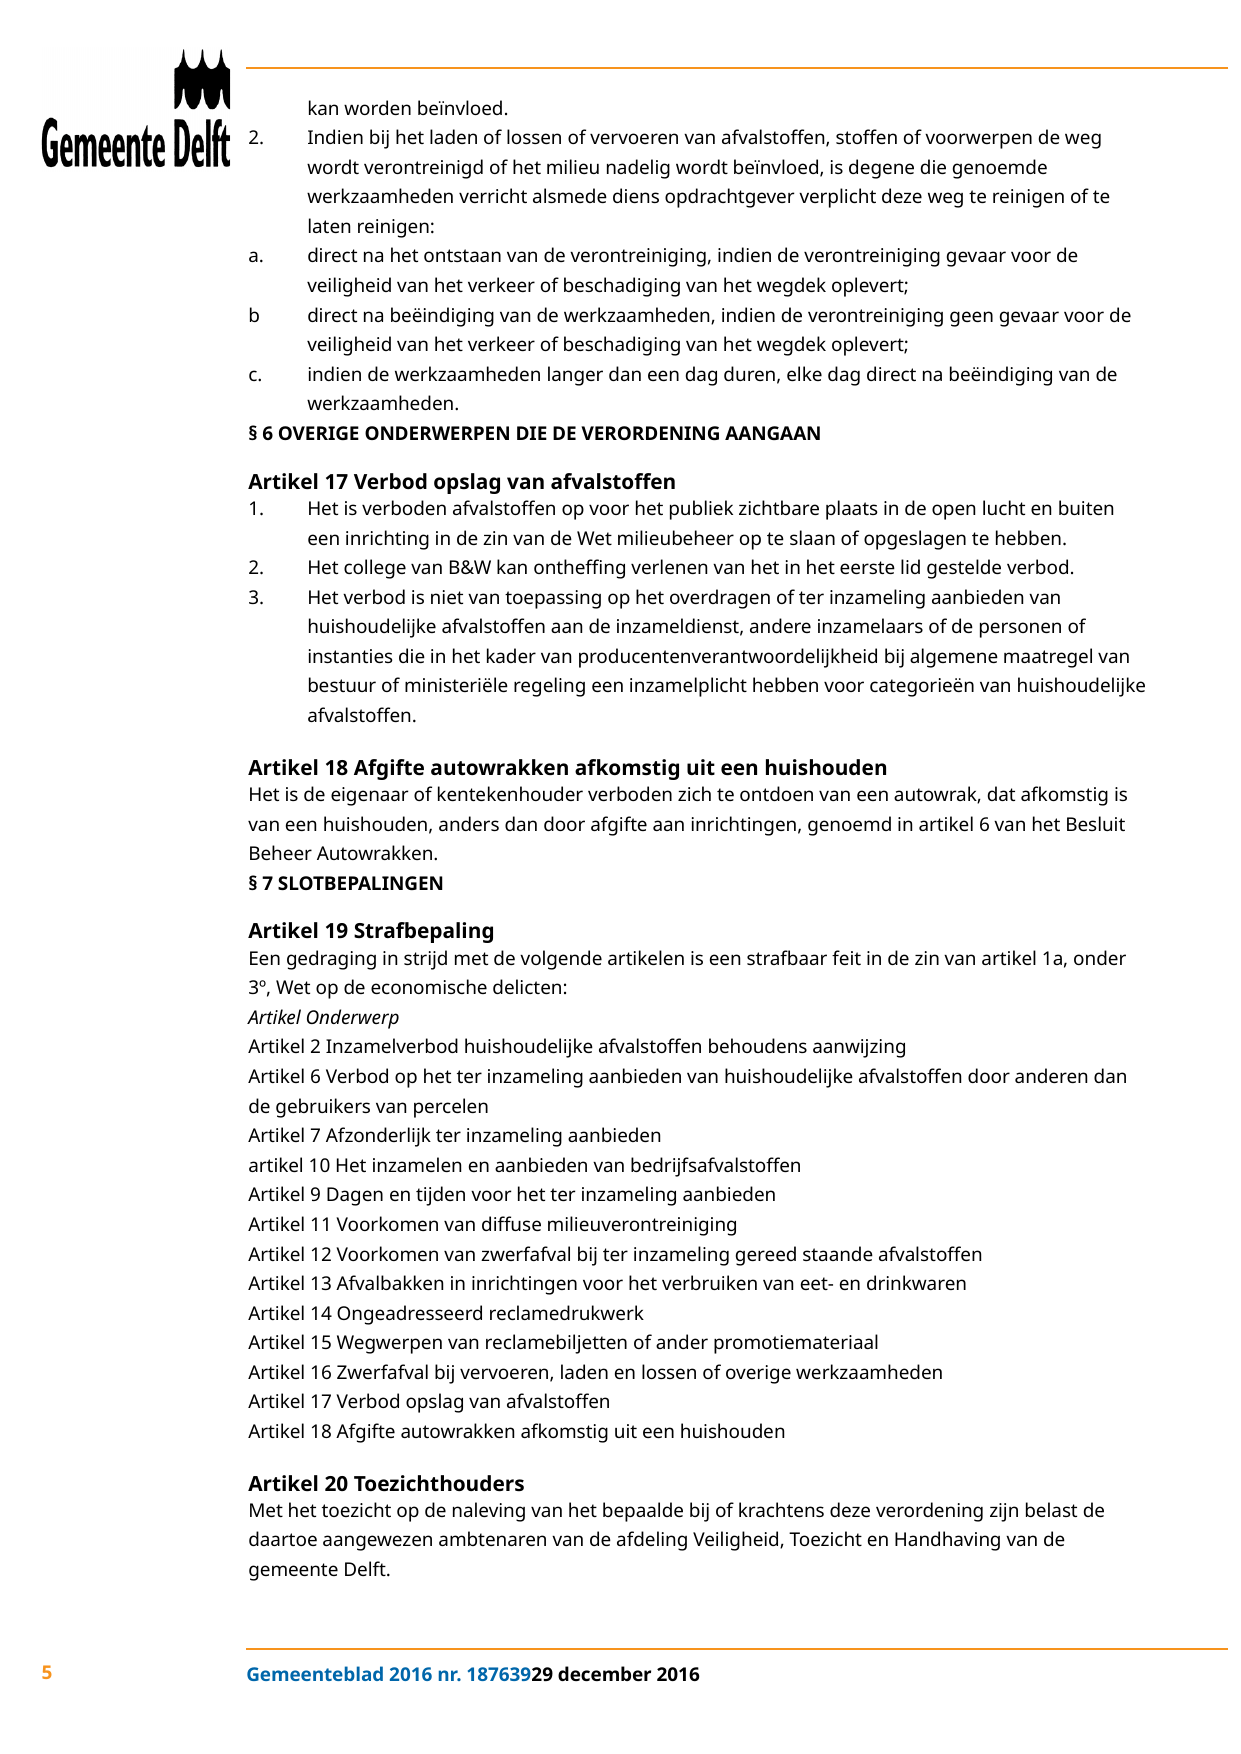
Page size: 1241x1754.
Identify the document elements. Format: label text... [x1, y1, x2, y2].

text Artikel 11 Voorkomen van diffuse milieuverontreiniging [248, 1211, 1152, 1237]
text Artikel 19 Strafbepaling [248, 916, 1152, 945]
text Artikel 16 Zwerfafval bij vervoeren, laden en lossen of overige werkzaamheden [248, 1359, 1152, 1385]
list kan worden beïnvloed. [248, 95, 1152, 121]
text Artikel 12 Voorkomen van zwerfafval bij ter inzameling gereed staande afvalstoffen [248, 1241, 1152, 1266]
text Artikel 20 Toezichthouders [248, 1469, 1152, 1497]
text artikel 10 Het inzamelen en aanbieden van bedrijfsafvalstoffen [248, 1152, 1152, 1178]
text Artikel 17 Verbod opslag van afvalstoffen [248, 1389, 1152, 1414]
text Een gedraging in strijd met de volgende artikelen is een strafbaar feit in de zin van artikel 1a, onder 3º, Wet op de economische delicten: [248, 945, 1152, 1000]
text Artikel 6 Verbod op het ter inzameling aanbieden van huishoudelijke afvalstoffen door anderen dan de gebruikers van percelen [248, 1063, 1152, 1118]
text Artikel 17 Verbod opslag van afvalstoffen [248, 467, 1152, 495]
text Artikel 15 Wegwerpen van reclamebiljetten of ander promotiemateriaal [248, 1329, 1152, 1355]
text Artikel 2 Inzamelverbod huishoudelijke afvalstoffen behoudens aanwijzing [248, 1034, 1152, 1059]
text § 6 OVERIGE ONDERWERPEN DIE DE VERORDENING AANGAAN [248, 420, 1152, 446]
list direct na beëindiging van de werkzaamheden, indien de verontreiniging geen gevaar voor de veiligheid van het verkeer of beschadiging van het wegdek oplevert; [248, 302, 1152, 357]
text Met het toezicht op de naleving van het bepaalde bij of krachtens deze verordening zijn belast de daartoe aangewezen ambtenaren van de afdeling Veiligheid, Toezicht en Handhaving van de gemeente Delft. [248, 1497, 1152, 1582]
text Artikel 14 Ongeadresseerd reclamedrukwerk [248, 1300, 1152, 1326]
text Artikel 7 Afzonderlijk ter inzameling aanbieden [248, 1122, 1152, 1148]
text Artikel 13 Afvalbakken in inrichtingen voor het verbruiken van eet- en drinkwaren [248, 1270, 1152, 1296]
text Artikel Onderwerp [248, 1004, 1152, 1030]
text Artikel 18 Afgifte autowrakken afkomstig uit een huishouden [248, 1418, 1152, 1444]
list Het is verboden afvalstoffen op voor het publiek zichtbare plaats in de open lucht en buiten een inrichting in de zin van de Wet milieubeheer op te slaan of opgeslagen te hebben. [248, 495, 1152, 551]
list indien de werkzaamheden langer dan een dag duren, elke dag direct na beëindiging van de werkzaamheden. [248, 361, 1152, 416]
list Het verbod is niet van toepassing op het overdragen of ter inzameling aanbieden van huishoudelijke afvalstoffen aan de inzameldienst, andere inzamelaars of de personen of instanties die in het kader van producentenverantwoordelijkheid bij algemene maatregel van bestuur of ministeriële regeling een inzamelplicht hebben voor categorieën van huishoudelijke afvalstoffen. [248, 584, 1152, 728]
text Het is de eigenaar of kentekenhouder verboden zich te ontdoen van een autowrak, dat afkomstig is van een huishouden, anders dan door afgifte aan inrichtingen, genoemd in artikel 6 van het Besluit Beheer Autowrakken. [248, 781, 1152, 866]
picture [41, 47, 231, 172]
text § 7 SLOTBEPALINGEN [248, 870, 1152, 896]
list Het college van B&W kan ontheffing verlenen van het in het eerste lid gestelde verbod. [248, 554, 1152, 580]
text Artikel 18 Afgifte autowrakken afkomstig uit een huishouden [248, 753, 1152, 781]
text Artikel 9 Dagen en tijden voor het ter inzameling aanbieden [248, 1182, 1152, 1207]
list Indien bij het laden of lossen of vervoeren van afvalstoffen, stoffen of voorwerpen de weg wordt verontreinigd of het milieu nadelig wordt beïnvloed, is degene die genoemde werkzaamheden verricht alsmede diens opdrachtgever verplicht deze weg te reinigen of te laten reinigen: [248, 124, 1152, 239]
list direct na het ontstaan van de verontreiniging, indien de verontreiniging gevaar voor de veiligheid van het verkeer of beschadiging van het wegdek oplevert; [248, 243, 1152, 298]
